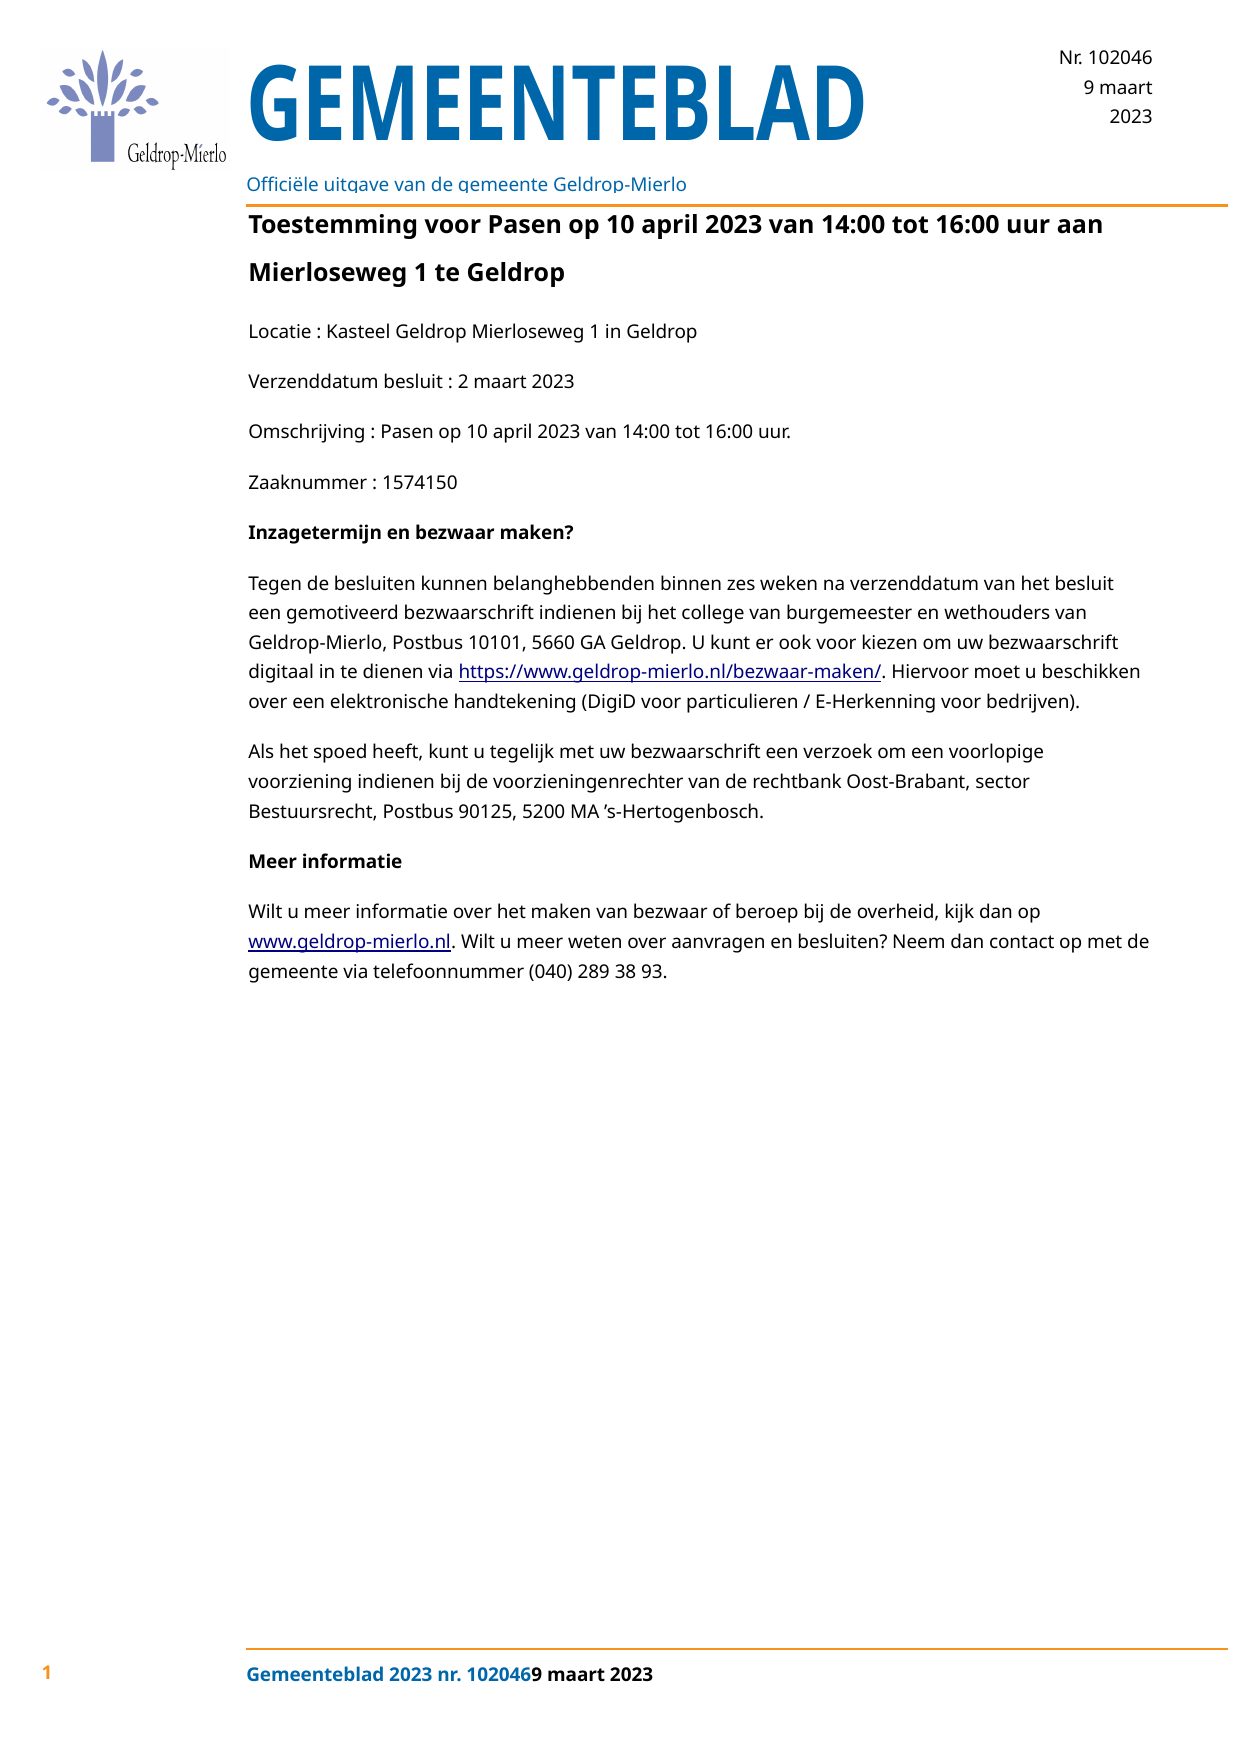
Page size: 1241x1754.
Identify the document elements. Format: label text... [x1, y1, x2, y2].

text Als het spoed heeft, kunt u tegelijk met uw bezwaarschrift een verzoek om een voorlopige voorziening indienen bij de voorzieningenrechter van de rechtbank Oost-Brabant, sector Bestuursrecht, Postbus 90125, 5200 MA ’s-Hertogenbosch. [248, 739, 1152, 824]
text Omschrijving : Pasen op 10 april 2023 van 14:00 tot 16:00 uur. [248, 419, 1152, 444]
text Meer informatie [248, 848, 1152, 874]
text Locatie : Kasteel Geldrop Mierloseweg 1 in Geldrop [248, 318, 1152, 344]
text Zaaknummer : 1574150 [248, 469, 1152, 495]
text Toestemming voor Pasen op 10 april 2023 van 14:00 tot 16:00 uur aan Mierloseweg 1 te Geldrop [248, 207, 1152, 288]
text Verzenddatum besluit : 2 maart 2023 [248, 368, 1152, 394]
text Inzagetermijn en bezwaar maken? [248, 519, 1152, 545]
text Tegen de besluiten kunnen belanghebbenden binnen zes weken na verzenddatum van het besluit een gemotiveerd bezwaarschrift indienen bij het college van burgemeester en wethouders van Geldrop-Mierlo, Postbus 10101, 5660 GA Geldrop. U kunt er ook voor kiezen om uw bezwaarschrift digitaal in te dienen via https://www.geldrop-mierlo.nl/bezwaar-maken/. Hiervoor moet u beschikken over een elektronische handtekening (DigiD voor particulieren / E-Herkenning voor bedrijven). [248, 570, 1152, 714]
text Wilt u meer informatie over het maken van bezwaar of beroep bij de overheid, kijk dan op www.geldrop-mierlo.nl. Wilt u meer weten over aanvragen en besluiten? Neem dan contact op met de gemeente via telefoonnummer (040) 289 38 93. [248, 899, 1152, 984]
picture [41, 47, 231, 172]
